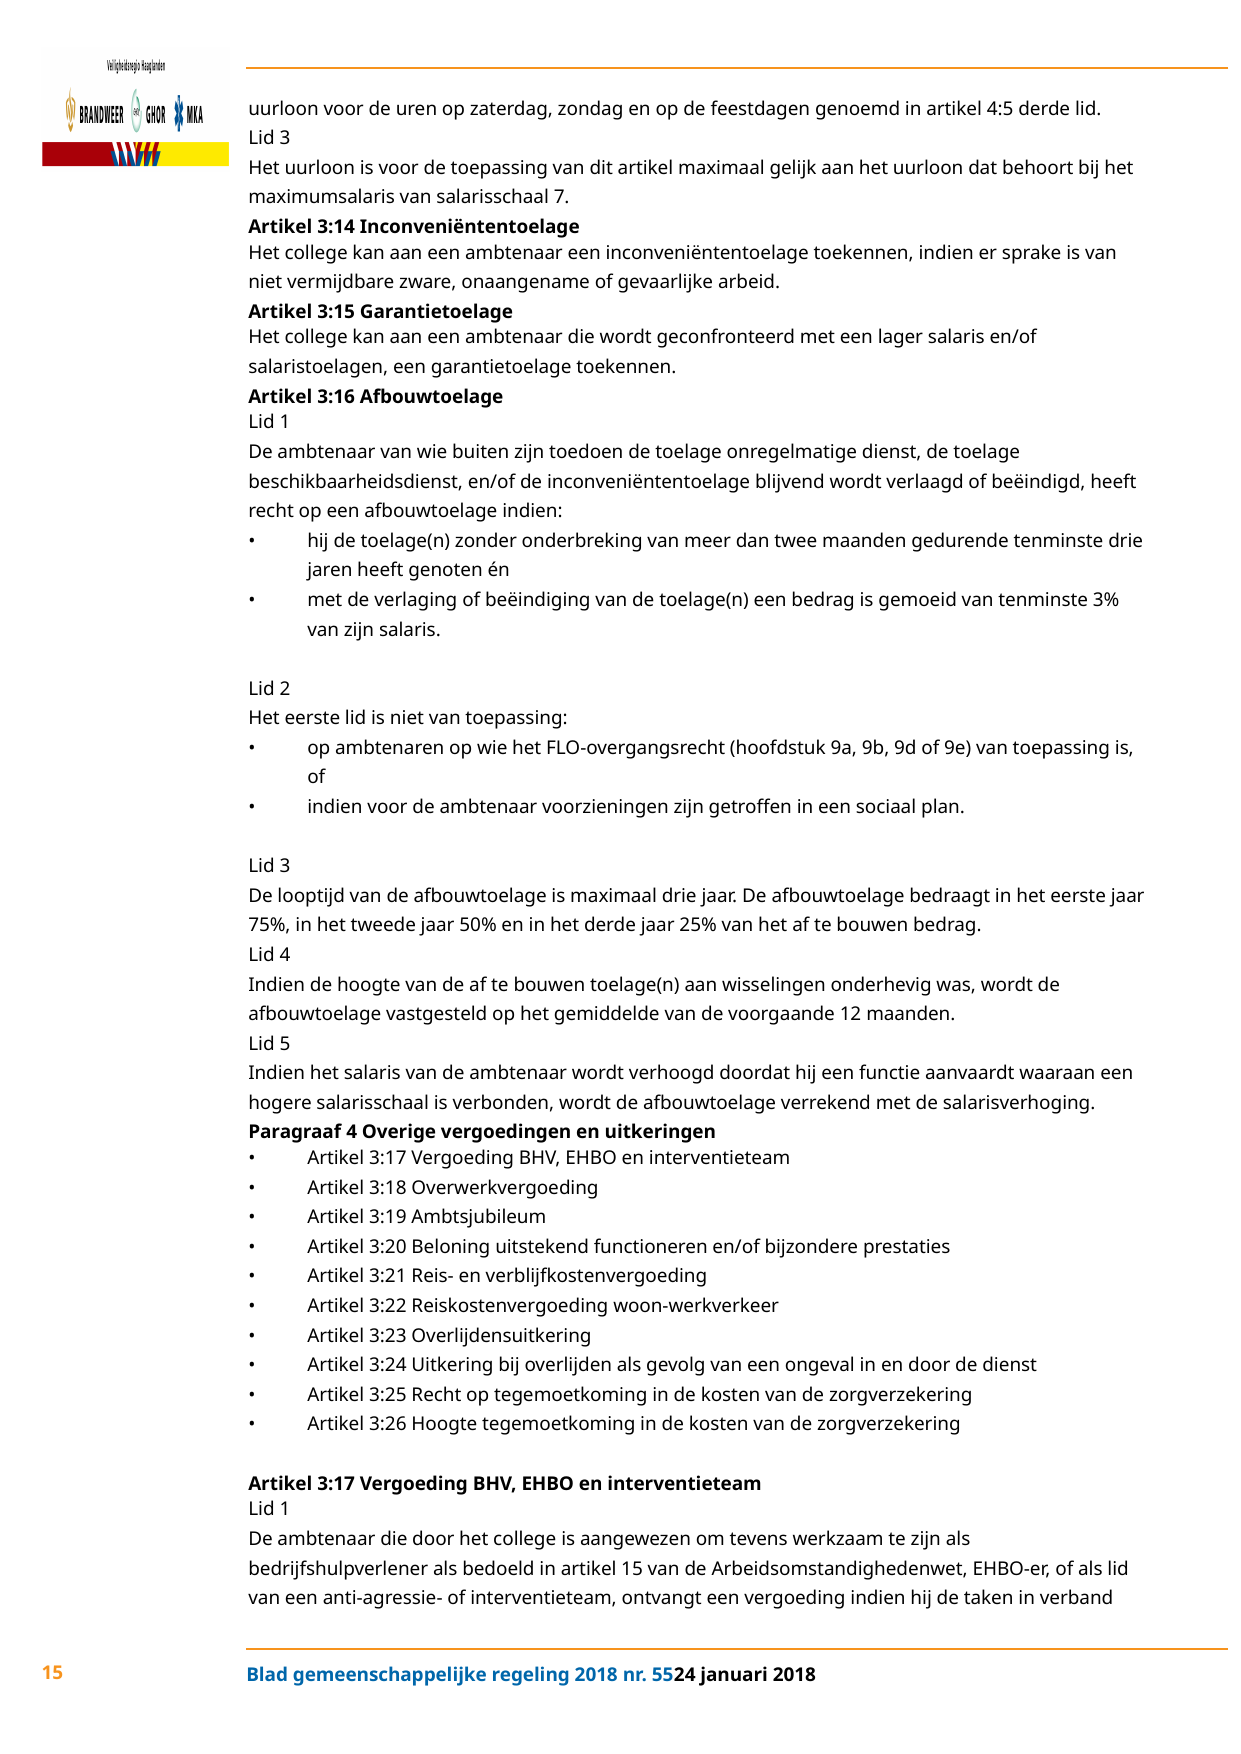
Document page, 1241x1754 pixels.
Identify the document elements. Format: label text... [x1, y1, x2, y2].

text Artikel 3:15 Garantietoelage [248, 298, 1152, 324]
list Artikel 3:18 Overwerkvergoeding [248, 1174, 1152, 1200]
text Lid 1 [248, 409, 1152, 434]
text uurloon voor de uren op zaterdag, zondag en op de feestdagen genoemd in artikel 4:5 derde lid. [248, 95, 1152, 121]
text Lid 4 [248, 941, 1152, 967]
text Lid 3 [248, 852, 1152, 878]
text Artikel 3:16 Afbouwtoelage [248, 383, 1152, 409]
picture [41, 47, 231, 172]
text Indien de hoogte van de af te bouwen toelage(n) aan wisselingen onderhevig was, wordt de afbouwtoelage vastgesteld op het gemiddelde van de voorgaande 12 maanden. [248, 971, 1152, 1026]
text Lid 1 [248, 1496, 1152, 1521]
list Artikel 3:22 Reiskostenvergoeding woon-werkverkeer [248, 1292, 1152, 1318]
list Artikel 3:21 Reis- en verblijfkostenvergoeding [248, 1263, 1152, 1288]
list op ambtenaren op wie het FLO-overgangsrecht (hoofdstuk 9a, 9b, 9d of 9e) van toepassing is, of [248, 734, 1152, 789]
list Artikel 3:17 Vergoeding BHV, EHBO en interventieteam [248, 1144, 1152, 1170]
text Het eerste lid is niet van toepassing: [248, 704, 1152, 730]
list Artikel 3:24 Uitkering bij overlijden als gevolg van een ongeval in en door de dienst [248, 1351, 1152, 1377]
text Paragraaf 4 Overige vergoedingen en uitkeringen [248, 1119, 1152, 1144]
list Artikel 3:25 Recht op tegemoetkoming in de kosten van de zorgverzekering [248, 1381, 1152, 1407]
list Artikel 3:26 Hoogte tegemoetkoming in de kosten van de zorgverzekering [248, 1411, 1152, 1436]
list met de verlaging of beëindiging van de toelage(n) een bedrag is gemoeid van tenminste 3% van zijn salaris. [248, 586, 1152, 641]
list Artikel 3:23 Overlijdensuitkering [248, 1322, 1152, 1348]
text Artikel 3:17 Vergoeding BHV, EHBO en interventieteam [248, 1470, 1152, 1496]
text De ambtenaar van wie buiten zijn toedoen de toelage onregelmatige dienst, de toelage beschikbaarheidsdienst, en/of de inconveniëntentoelage blijvend wordt verlaagd of beëindigd, heeft recht op een afbouwtoelage indien: [248, 438, 1152, 523]
list hij de toelage(n) zonder onderbreking van meer dan twee maanden gedurende tenminste drie jaren heeft genoten én [248, 527, 1152, 582]
list Artikel 3:19 Ambtsjubileum [248, 1203, 1152, 1229]
text Het college kan aan een ambtenaar een inconveniëntentoelage toekennen, indien er sprake is van niet vermijdbare zware, onaangename of gevaarlijke arbeid. [248, 239, 1152, 294]
text Lid 5 [248, 1030, 1152, 1056]
text De looptijd van de afbouwtoelage is maximaal drie jaar. De afbouwtoelage bedraagt in het eerste jaar 75%, in het tweede jaar 50% en in het derde jaar 25% van het af te bouwen bedrag. [248, 882, 1152, 937]
text Indien het salaris van de ambtenaar wordt verhoogd doordat hij een functie aanvaardt waaraan een hogere salarisschaal is verbonden, wordt de afbouwtoelage verrekend met de salarisverhoging. [248, 1059, 1152, 1115]
text Het college kan aan een ambtenaar die wordt geconfronteerd met een lager salaris en/of salaristoelagen, een garantietoelage toekennen. [248, 324, 1152, 379]
text De ambtenaar die door het college is aangewezen om tevens werkzaam te zijn als bedrijfshulpverlener als bedoeld in artikel 15 van de Arbeidsomstandighedenwet, EHBO-er, of als lid van een anti-agressie- of interventieteam, ontvangt een vergoeding indien hij de taken in verband [248, 1525, 1152, 1610]
text Het uurloon is voor de toepassing van dit artikel maximaal gelijk aan het uurloon dat behoort bij het maximumsalaris van salarisschaal 7. [248, 154, 1152, 209]
text Lid 2 [248, 675, 1152, 701]
list indien voor de ambtenaar voorzieningen zijn getroffen in een sociaal plan. [248, 793, 1152, 819]
text Artikel 3:14 Inconveniëntentoelage [248, 213, 1152, 239]
list Artikel 3:20 Beloning uitstekend functioneren en/of bijzondere prestaties [248, 1233, 1152, 1259]
text Lid 3 [248, 124, 1152, 150]
